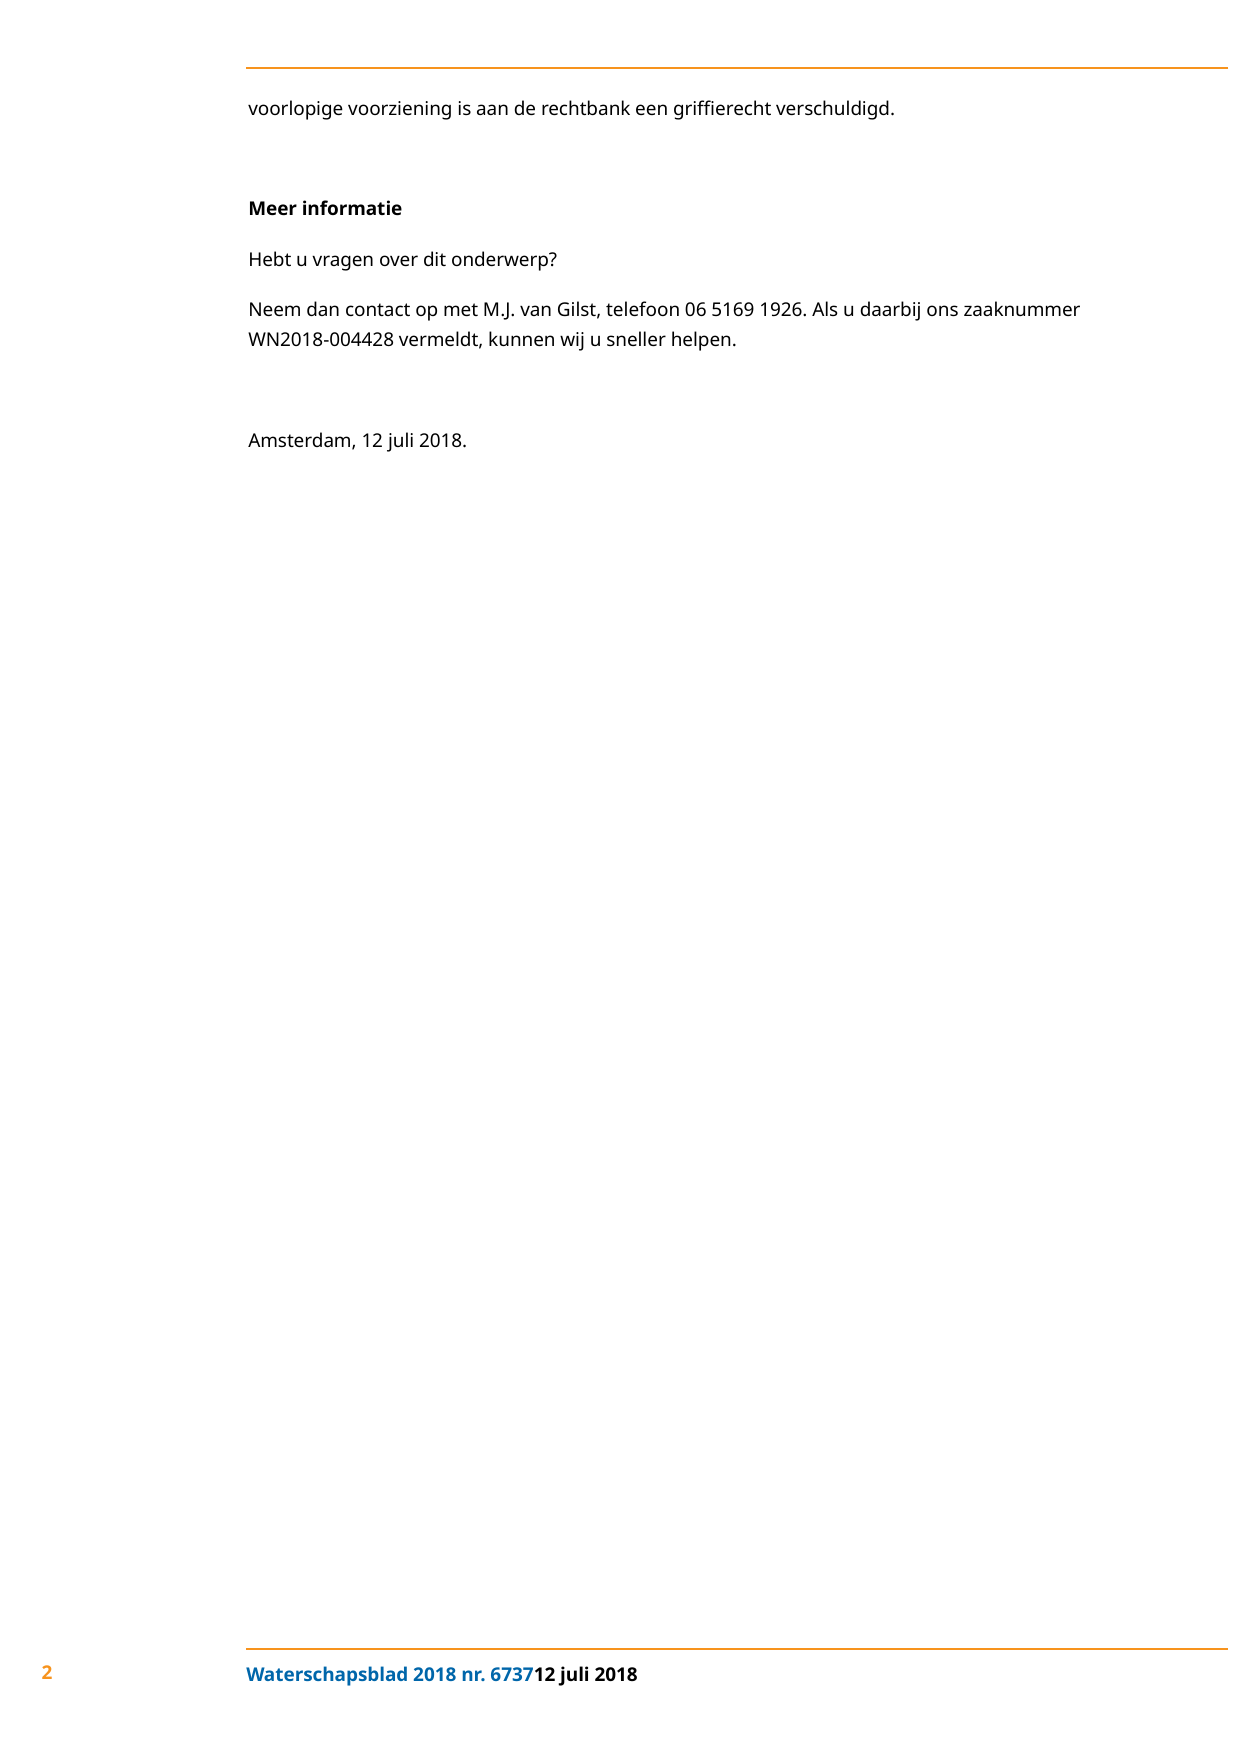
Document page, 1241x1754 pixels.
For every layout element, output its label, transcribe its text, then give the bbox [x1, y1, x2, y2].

text Meer informatie [248, 196, 1152, 221]
text Hebt u vragen over dit onderwerp? [248, 246, 1152, 272]
text Neem dan contact op met M.J. van Gilst, telefoon 06 5169 1926. Als u daarbij ons zaaknummer WN2018-004428 vermeldt, kunnen wij u sneller helpen. [248, 296, 1152, 352]
text Amsterdam, 12 juli 2018. [248, 427, 1152, 453]
text voorlopige voorziening is aan de rechtbank een griffierecht verschuldigd. [248, 95, 1152, 121]
picture [41, 47, 231, 172]
